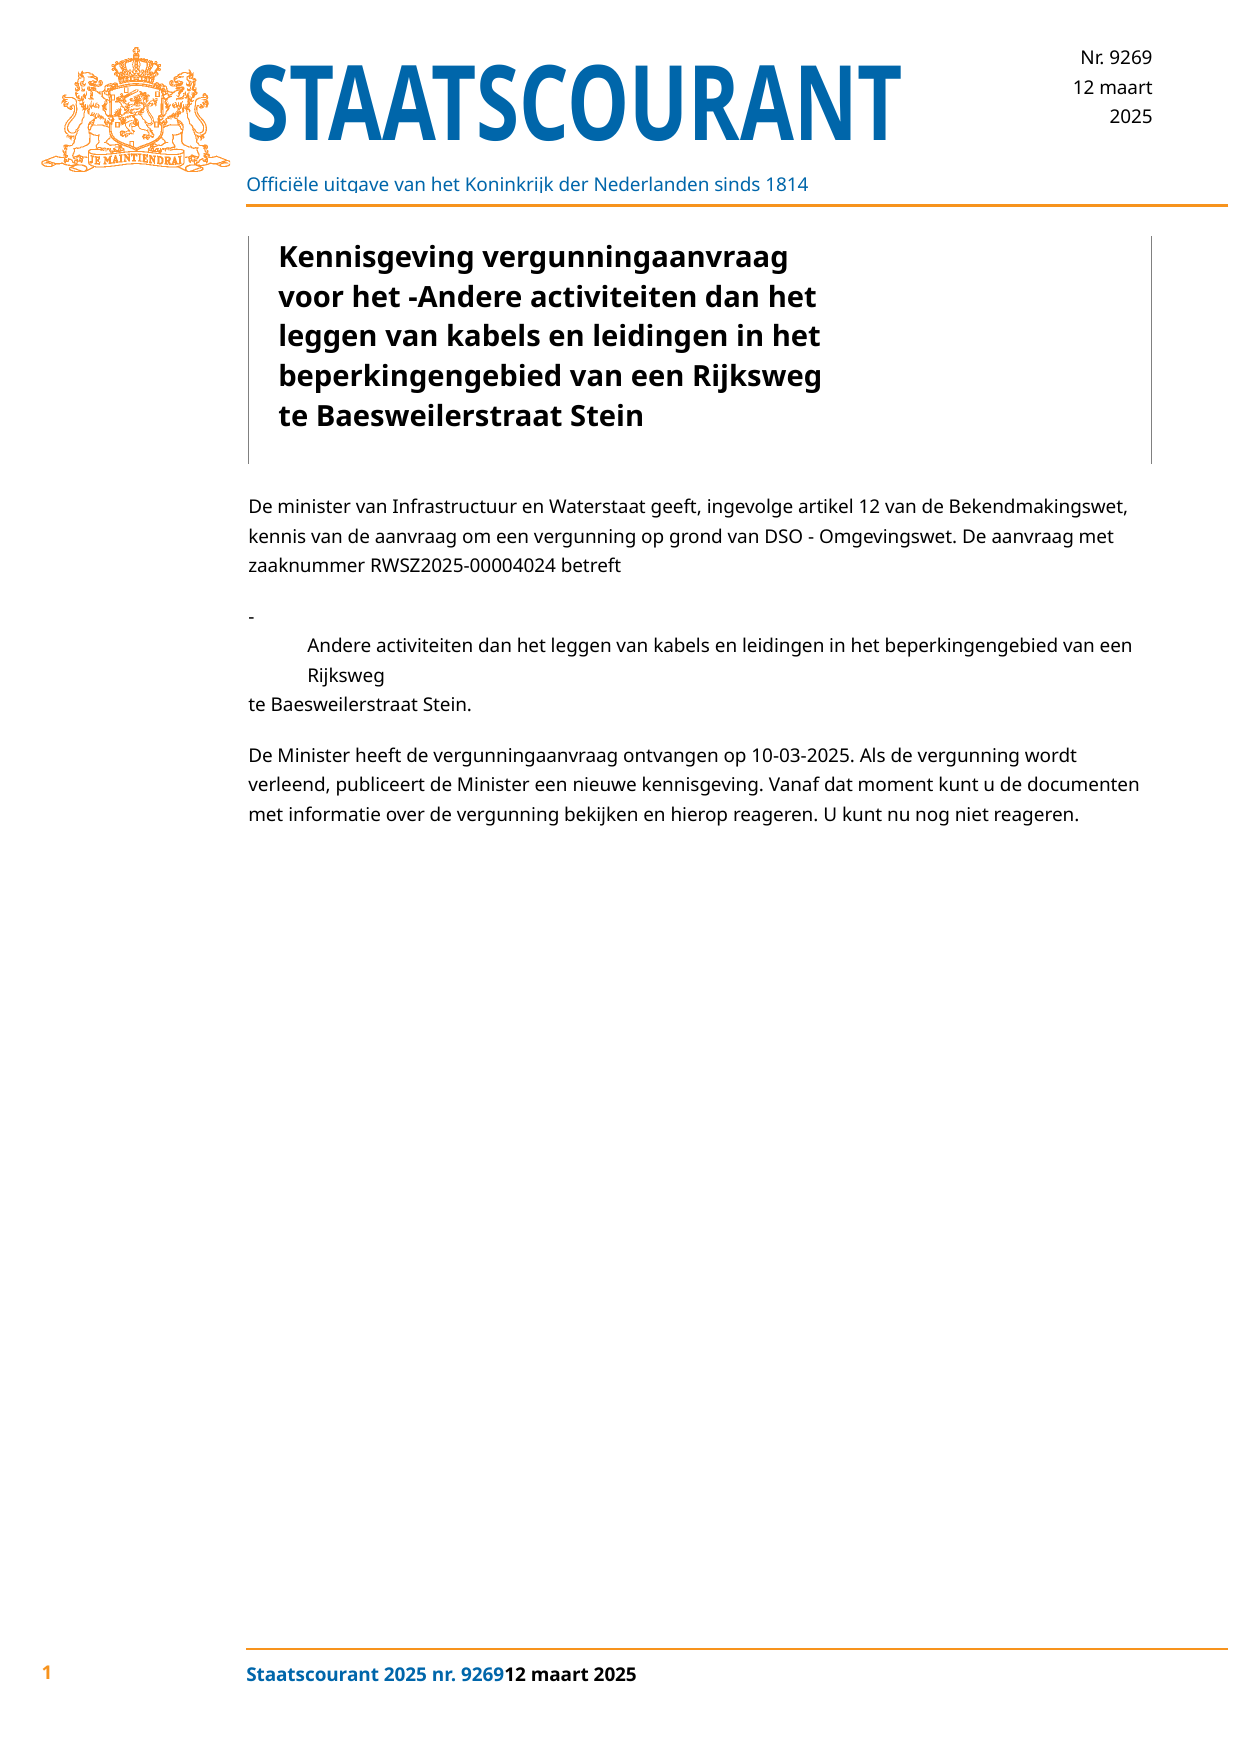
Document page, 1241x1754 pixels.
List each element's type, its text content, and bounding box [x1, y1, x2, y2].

picture [41, 47, 231, 172]
text De Minister heeft de vergunningaanvraag ontvangen op 10-03-2025. Als de vergunning wordt verleend, publiceert de Minister een nieuwe kennisgeving. Vanaf dat moment kunt u de documenten met informatie over de vergunning bekijken en hierop reageren. U kunt nu nog niet reageren. [248, 742, 1152, 827]
picture [912, 236, 1090, 414]
table_header Kennisgeving vergunningaanvraag voor het -Andere activiteiten dan het leggen van kabels en leidingen in het beperkingengebied van een Rijksweg te Baesweilerstraat Stein [249, 236, 850, 464]
table_header [850, 236, 912, 413]
table_header [850, 414, 1151, 464]
text te Baesweilerstraat Stein. [248, 692, 1152, 717]
table_header [1090, 236, 1151, 413]
text De minister van Infrastructuur en Waterstaat geeft, ingevolge artikel 12 van de Bekendmakingswet, kennis van de aanvraag om een vergunning op grond van DSO - Omgevingswet. De aanvraag met zaaknummer RWSZ2025-00004024 betreft [248, 493, 1152, 578]
list Andere activiteiten dan het leggen van kabels en leidingen in het beperkingengebied van een Rijksweg [248, 632, 1152, 688]
